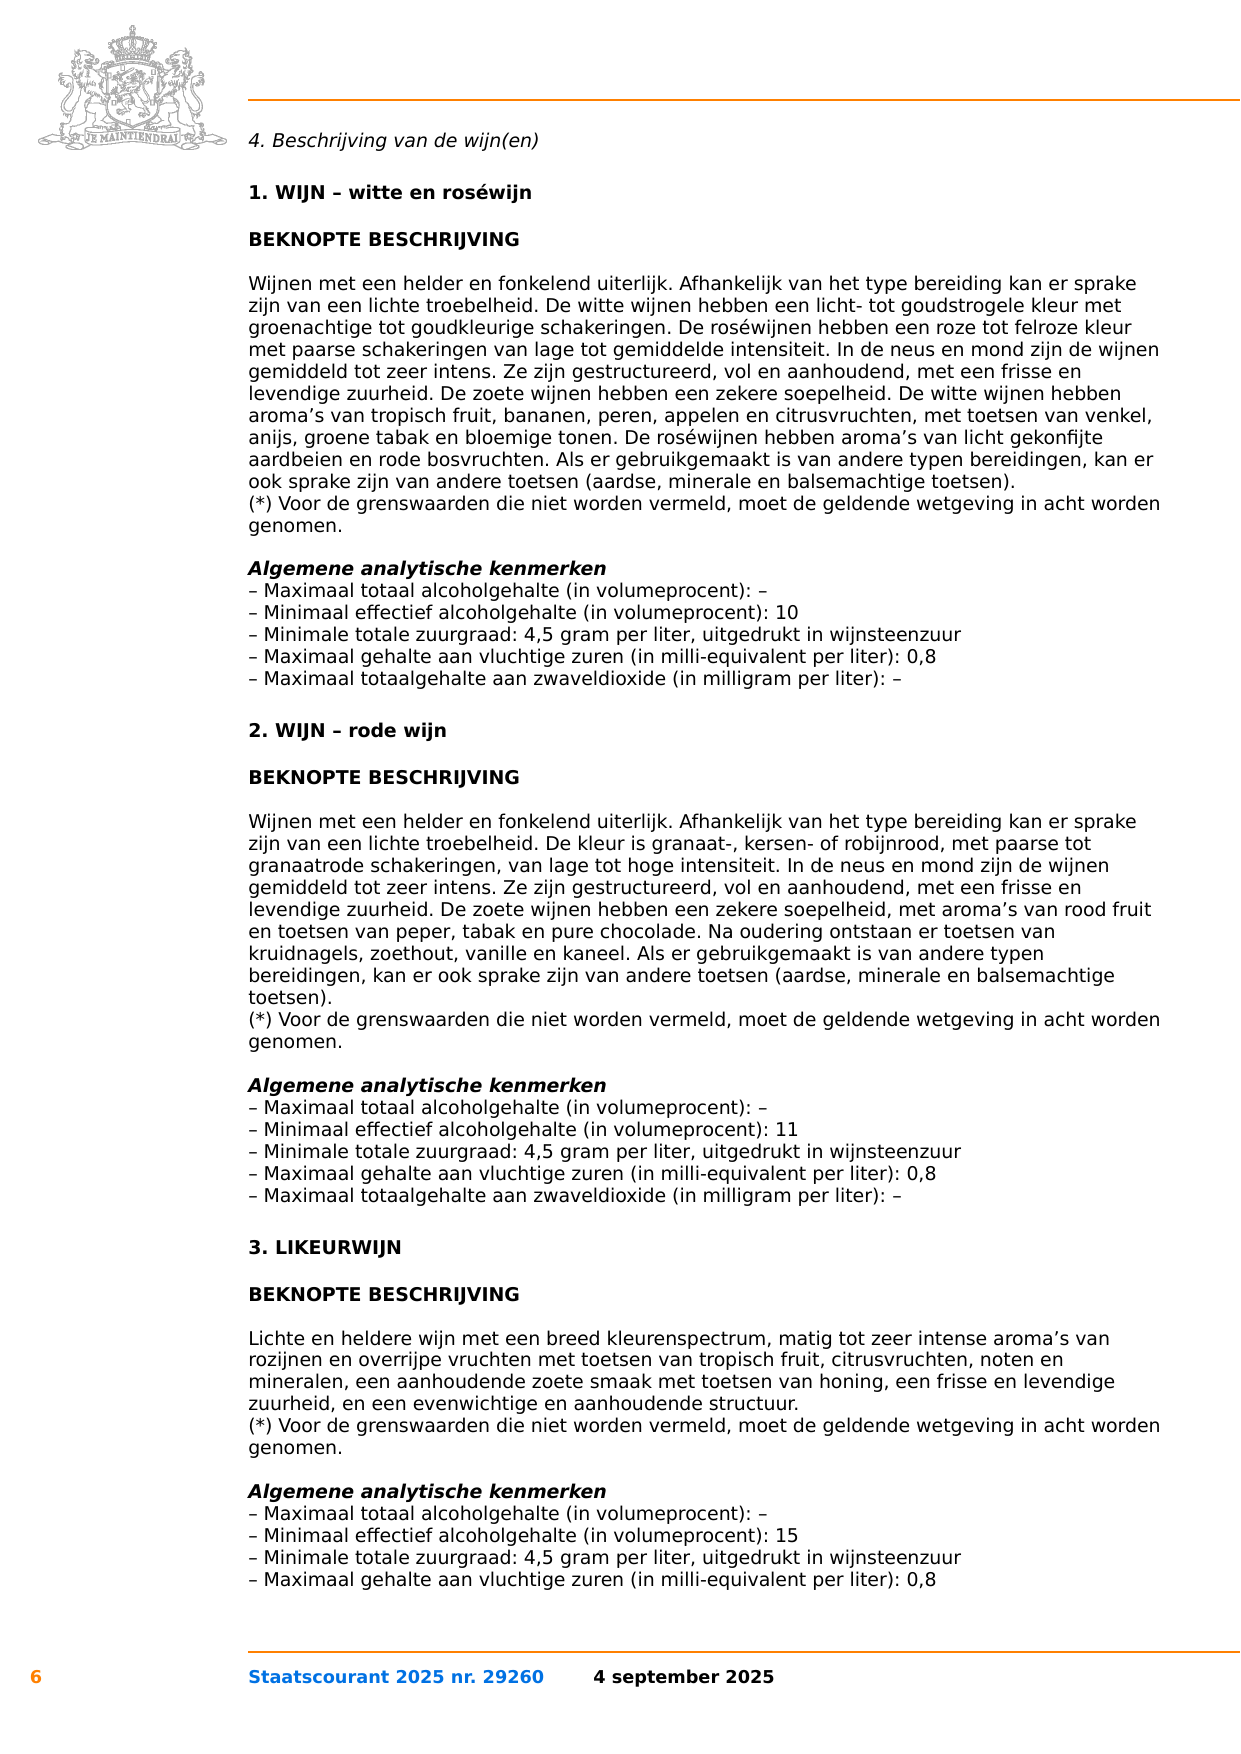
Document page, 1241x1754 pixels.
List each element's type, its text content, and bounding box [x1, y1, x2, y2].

subtitle Algemene analytische kenmerken [248, 1481, 1163, 1503]
text – Minimaal effectief alcoholgehalte (in volumeprocent): 11 [248, 1119, 1163, 1141]
text (*) Voor de grenswaarden die niet worden vermeld, moet de geldende wetgeving in acht worden genomen. [248, 492, 1163, 536]
subtitle 1. WIJN – witte en roséwijn [248, 182, 1163, 204]
subtitle 3. LIKEURWIJN [248, 1237, 1163, 1258]
text – Maximaal totaal alcoholgehalte (in volumeprocent): – [248, 580, 1163, 602]
subtitle Algemene analytische kenmerken [248, 1075, 1163, 1097]
subtitle 2. WIJN – rode wijn [248, 720, 1163, 742]
text – Maximaal totaal alcoholgehalte (in volumeprocent): – [248, 1097, 1163, 1119]
picture [38, 25, 227, 150]
subtitle BEKNOPTE BESCHRIJVING [248, 1283, 1163, 1306]
text – Minimaal effectief alcoholgehalte (in volumeprocent): 15 [248, 1525, 1163, 1547]
text – Maximaal gehalte aan vluchtige zuren (in milli-equivalent per liter): 0,8 [248, 1163, 1163, 1184]
text – Minimaal effectief alcoholgehalte (in volumeprocent): 10 [248, 602, 1163, 624]
text (*) Voor de grenswaarden die niet worden vermeld, moet de geldende wetgeving in acht worden genomen. [248, 1415, 1163, 1459]
text – Maximaal gehalte aan vluchtige zuren (in milli-equivalent per liter): 0,8 [248, 646, 1163, 668]
subtitle BEKNOPTE BESCHRIJVING [248, 229, 1163, 251]
subtitle BEKNOPTE BESCHRIJVING [248, 767, 1163, 789]
text – Minimale totale zuurgraad: 4,5 gram per liter, uitgedrukt in wijnsteenzuur [248, 624, 1163, 646]
text – Maximaal totaal alcoholgehalte (in volumeprocent): – [248, 1503, 1163, 1525]
text – Maximaal totaalgehalte aan zwaveldioxide (in milligram per liter): – [248, 668, 1163, 690]
text Wijnen met een helder en fonkelend uiterlijk. Afhankelijk van het type bereiding kan er sprake zijn van een lichte troebelheid. De witte wijnen hebben een licht- tot goudstrogele kleur met groenachtige tot goudkleurige schakeringen. De roséwijnen hebben een roze tot felroze kleur met paarse schakeringen van lage tot gemiddelde intensiteit. In de neus en mond zijn de wijnen gemiddeld tot zeer intens. Ze zijn gestructureerd, vol en aanhoudend, met een frisse en levendige zuurheid. De zoete wijnen hebben een zekere soepelheid. De witte wijnen hebben aroma’s van tropisch fruit, bananen, peren, appelen en citrusvruchten, met toetsen van venkel, anijs, groene tabak en bloemige tonen. De roséwijnen hebben aroma’s van licht gekonfijte aardbeien en rode bosvruchten. Als er gebruikgemaakt is van andere typen bereidingen, kan er ook sprake zijn van andere toetsen (aardse, minerale en balsemachtige toetsen). [248, 273, 1163, 492]
text (*) Voor de grenswaarden die niet worden vermeld, moet de geldende wetgeving in acht worden genomen. [248, 1009, 1163, 1053]
text Lichte en heldere wijn met een breed kleurenspectrum, matig tot zeer intense aroma’s van rozijnen en overrijpe vruchten met toetsen van tropisch fruit, citrusvruchten, noten en mineralen, een aanhoudende zoete smaak met toetsen van honing, een frisse en levendige zuurheid, en een evenwichtige en aanhoudende structuur. [248, 1327, 1163, 1415]
subtitle 4. Beschrijving van de wijn(en) [248, 130, 1163, 152]
text – Minimale totale zuurgraad: 4,5 gram per liter, uitgedrukt in wijnsteenzuur [248, 1141, 1163, 1163]
text – Maximaal gehalte aan vluchtige zuren (in milli-equivalent per liter): 0,8 [248, 1569, 1163, 1591]
subtitle Algemene analytische kenmerken [248, 558, 1163, 580]
text – Minimale totale zuurgraad: 4,5 gram per liter, uitgedrukt in wijnsteenzuur [248, 1547, 1163, 1569]
text Wijnen met een helder en fonkelend uiterlijk. Afhankelijk van het type bereiding kan er sprake zijn van een lichte troebelheid. De kleur is granaat-, kersen- of robijnrood, met paarse tot granaatrode schakeringen, van lage tot hoge intensiteit. In de neus en mond zijn de wijnen gemiddeld tot zeer intens. Ze zijn gestructureerd, vol en aanhoudend, met een frisse en levendige zuurheid. De zoete wijnen hebben een zekere soepelheid, met aroma’s van rood fruit en toetsen van peper, tabak en pure chocolade. Na oudering ontstaan er toetsen van kruidnagels, zoethout, vanille en kaneel. Als er gebruikgemaakt is van andere typen bereidingen, kan er ook sprake zijn van andere toetsen (aardse, minerale en balsemachtige toetsen). [248, 811, 1163, 1009]
text – Maximaal totaalgehalte aan zwaveldioxide (in milligram per liter): – [248, 1184, 1163, 1207]
